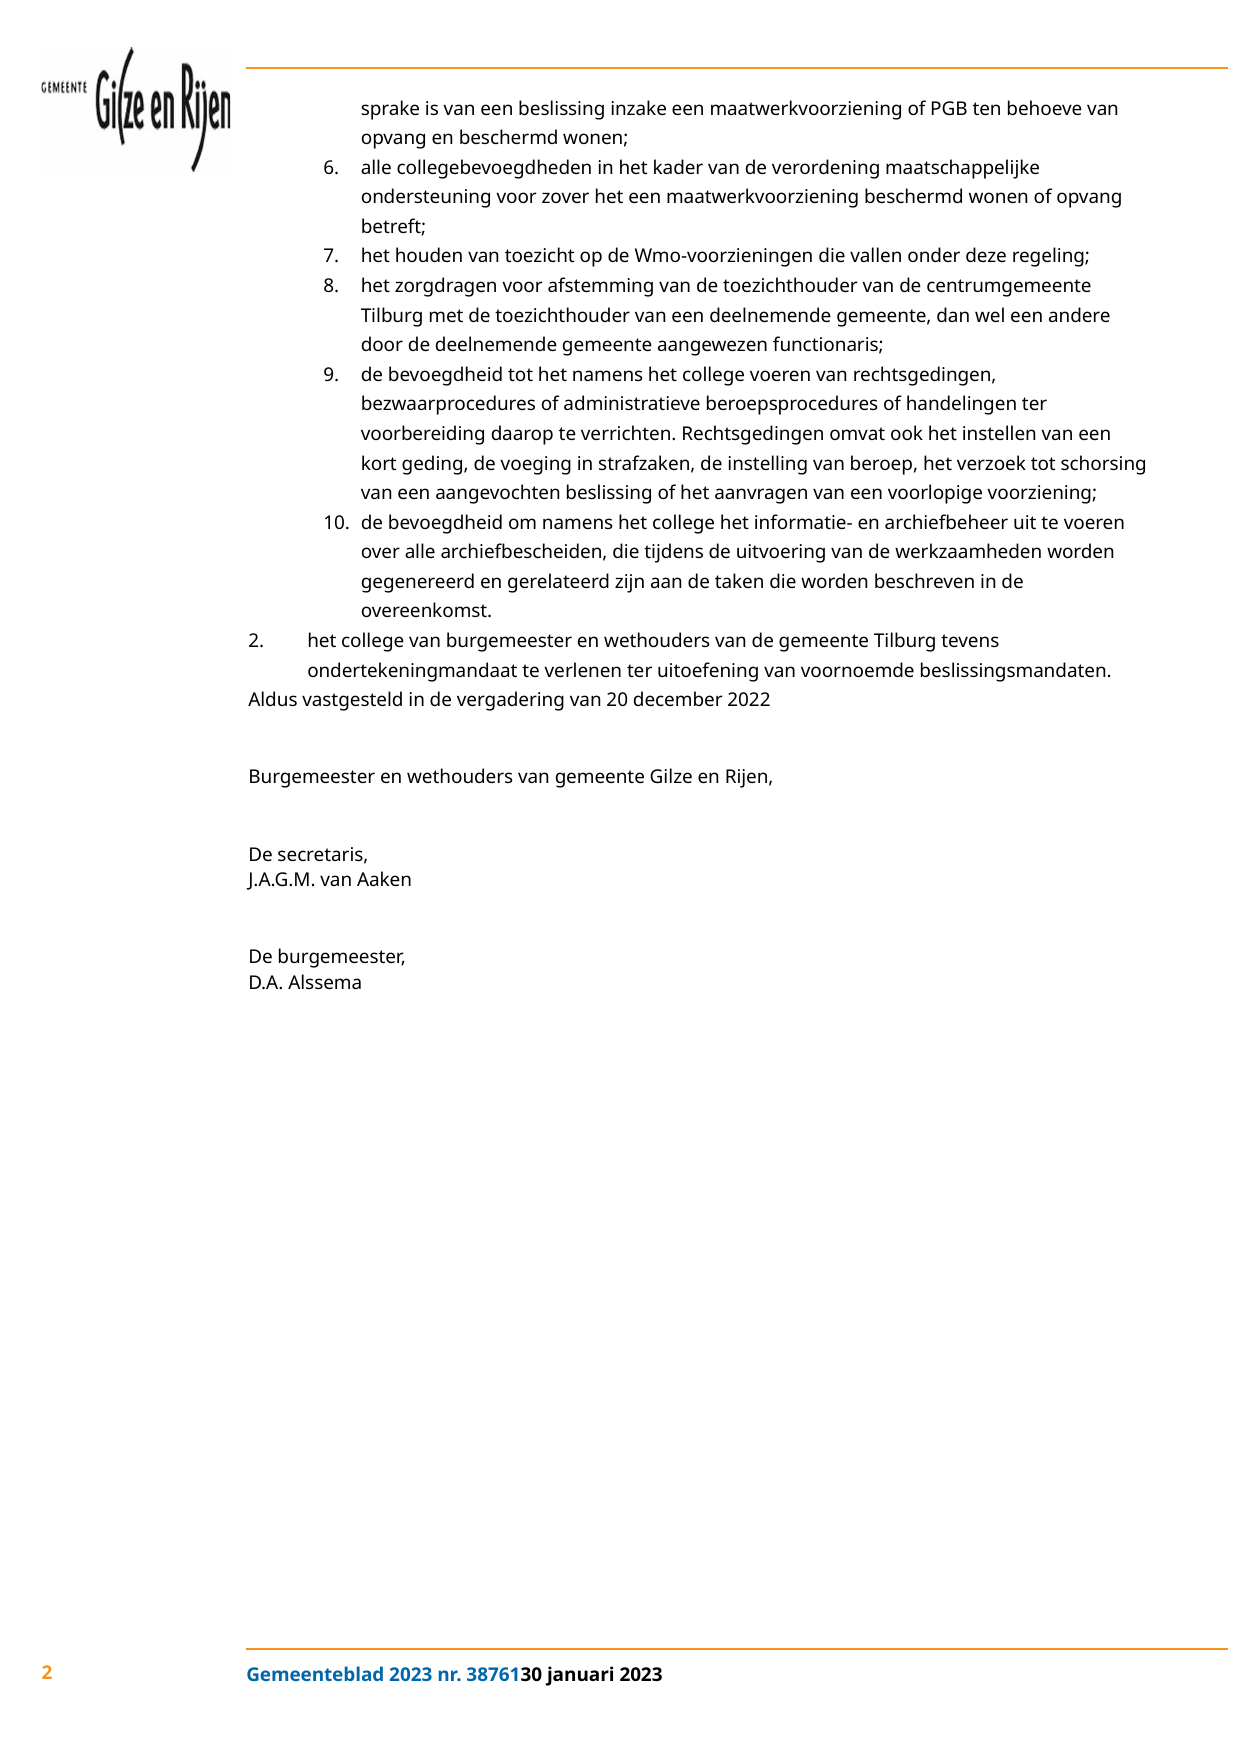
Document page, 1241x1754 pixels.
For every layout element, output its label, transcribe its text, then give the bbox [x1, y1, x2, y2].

list het zorgdragen voor afstemming van de toezichthouder van de centrumgemeente Tilburg met de toezichthouder van een deelnemende gemeente, dan wel een andere door de deelnemende gemeente aangewezen functionaris; [323, 272, 1152, 357]
list het houden van toezicht op de Wmo-voorzieningen die vallen onder deze regeling; [323, 243, 1152, 268]
text Burgemeester en wethouders van gemeente Gilze en Rijen, [248, 764, 1152, 789]
list de bevoegdheid tot het namens het college voeren van rechtsgedingen, bezwaarprocedures of administratieve beroepsprocedures of handelingen ter voorbereiding daarop te verrichten. Rechtsgedingen omvat ook het instellen van een kort geding, de voeging in strafzaken, de instelling van beroep, het verzoek tot schorsing van een aangevochten beslissing of het aanvragen van een voorlopige voorziening; [323, 361, 1152, 505]
list alle collegebevoegdheden in het kader van de verordening maatschappelijke ondersteuning voor zover het een maatwerkvoorziening beschermd wonen of opvang betreft; [323, 154, 1152, 239]
picture [41, 47, 231, 172]
list het college van burgemeester en wethouders van de gemeente Tilburg tevens ondertekeningmandaat te verlenen ter uitoefening van voornoemde beslissingsmandaten. [248, 627, 1152, 683]
text J.A.G.M. van Aaken [248, 867, 1152, 892]
text D.A. Alssema [248, 969, 1152, 995]
text De burgemeester, [248, 944, 1152, 969]
text De secretaris, [248, 841, 1152, 867]
text Aldus vastgesteld in de vergadering van 20 december 2022 [248, 686, 1152, 712]
list de bevoegdheid om namens het college het informatie- en archiefbeheer uit te voeren over alle archiefbescheiden, die tijdens de uitvoering van de werkzaamheden worden gegenereerd en gerelateerd zijn aan de taken die worden beschreven in de overeenkomst. [323, 509, 1152, 623]
list sprake is van een beslissing inzake een maatwerkvoorziening of PGB ten behoeve van opvang en beschermd wonen; [323, 95, 1152, 150]
